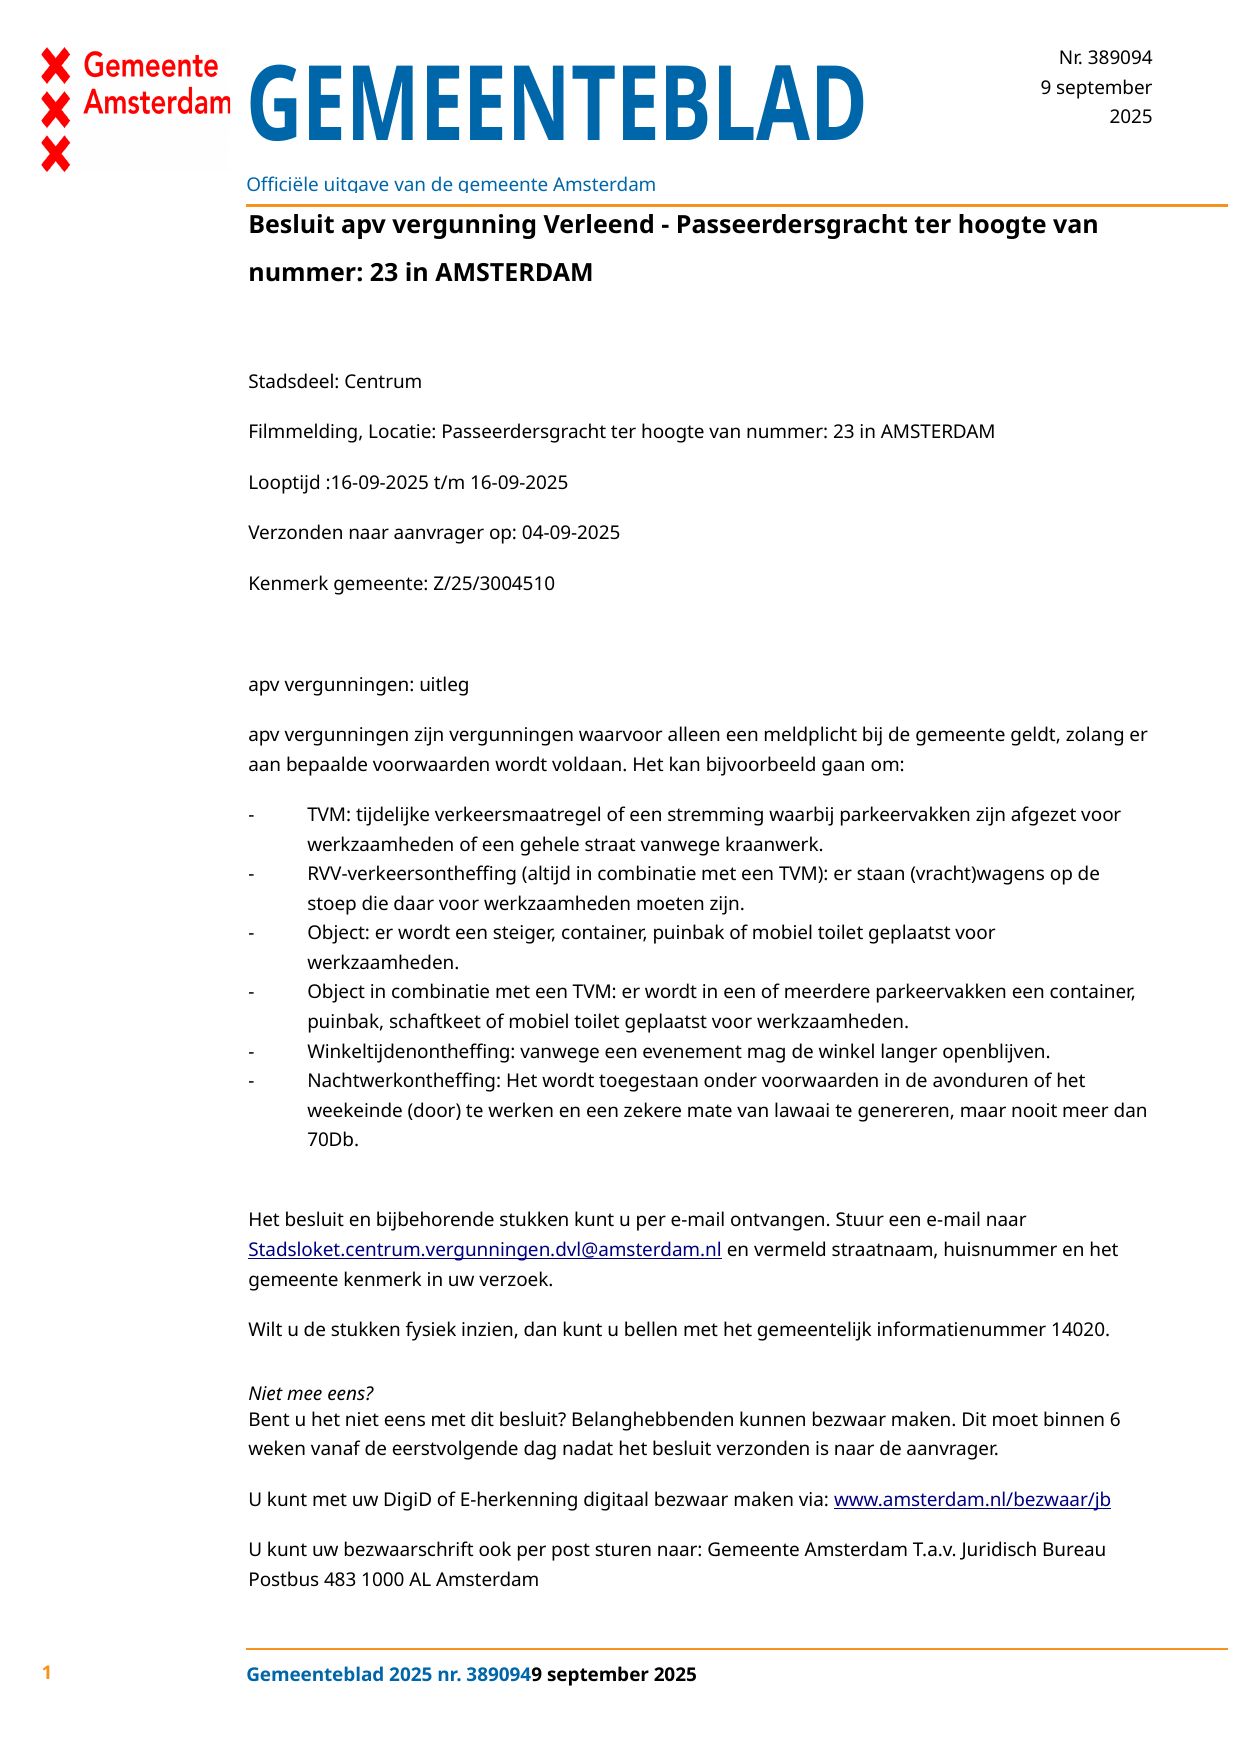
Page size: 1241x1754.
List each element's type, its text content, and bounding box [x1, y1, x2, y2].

list Object: er wordt een steiger, container, puinbak of mobiel toilet geplaatst voor werkzaamheden. [248, 919, 1152, 975]
text apv vergunningen: uitleg [248, 671, 1152, 697]
text Kenmerk gemeente: Z/25/3004510 [248, 570, 1152, 596]
text U kunt uw bezwaarschrift ook per post sturen naar: Gemeente Amsterdam T.a.v. Juridisch Bureau Postbus 483 1000 AL Amsterdam [248, 1536, 1152, 1592]
list Nachtwerkontheffing: Het wordt toegestaan onder voorwaarden in de avonduren of het weekeinde (door) te werken en een zekere mate van lawaai te genereren, maar nooit meer dan 70Db. [248, 1067, 1152, 1152]
text Het besluit en bijbehorende stukken kunt u per e-mail ontvangen. Stuur een e-mail naar Stadsloket.centrum.vergunningen.dvl@amsterdam.nl en vermeld straatnaam, huisnummer en het gemeente kenmerk in uw verzoek. [248, 1207, 1152, 1292]
text Niet mee eens? [248, 1380, 1152, 1406]
list Object in combinatie met een TVM: er wordt in een of meerdere parkeervakken een container, puinbak, schaftkeet of mobiel toilet geplaatst voor werkzaamheden. [248, 979, 1152, 1034]
text Stadsdeel: Centrum [248, 368, 1152, 394]
picture [41, 47, 231, 172]
list RVV-verkeersontheffing (altijd in combinatie met een TVM): er staan (vracht)wagens op de stoep die daar voor werkzaamheden moeten zijn. [248, 860, 1152, 916]
list Winkeltijdenontheffing: vanwege een evenement mag de winkel langer openblijven. [248, 1038, 1152, 1064]
list TVM: tijdelijke verkeersmaatregel of een stremming waarbij parkeervakken zijn afgezet voor werkzaamheden of een gehele straat vanwege kraanwerk. [248, 801, 1152, 857]
text Verzonden naar aanvrager op: 04-09-2025 [248, 519, 1152, 545]
text Looptijd :16-09-2025 t/m 16-09-2025 [248, 469, 1152, 495]
text Filmmelding, Locatie: Passeerdersgracht ter hoogte van nummer: 23 in AMSTERDAM [248, 419, 1152, 444]
text Besluit apv vergunning Verleend - Passeerdersgracht ter hoogte van nummer: 23 in AMSTERDAM [248, 207, 1152, 288]
text U kunt met uw DigiD of E-herkenning digitaal bezwaar maken via: www.amsterdam.nl/bezwaar/jb [248, 1486, 1152, 1512]
text Bent u het niet eens met dit besluit? Belanghebbenden kunnen bezwaar maken. Dit moet binnen 6 weken vanaf de eerstvolgende dag nadat het besluit verzonden is naar de aanvrager. [248, 1406, 1152, 1461]
text Wilt u de stukken fysiek inzien, dan kunt u bellen met het gemeentelijk informatienummer 14020. [248, 1316, 1152, 1342]
text apv vergunningen zijn vergunningen waarvoor alleen een meldplicht bij de gemeente geldt, zolang er aan bepaalde voorwaarden wordt voldaan. Het kan bijvoorbeeld gaan om: [248, 721, 1152, 777]
